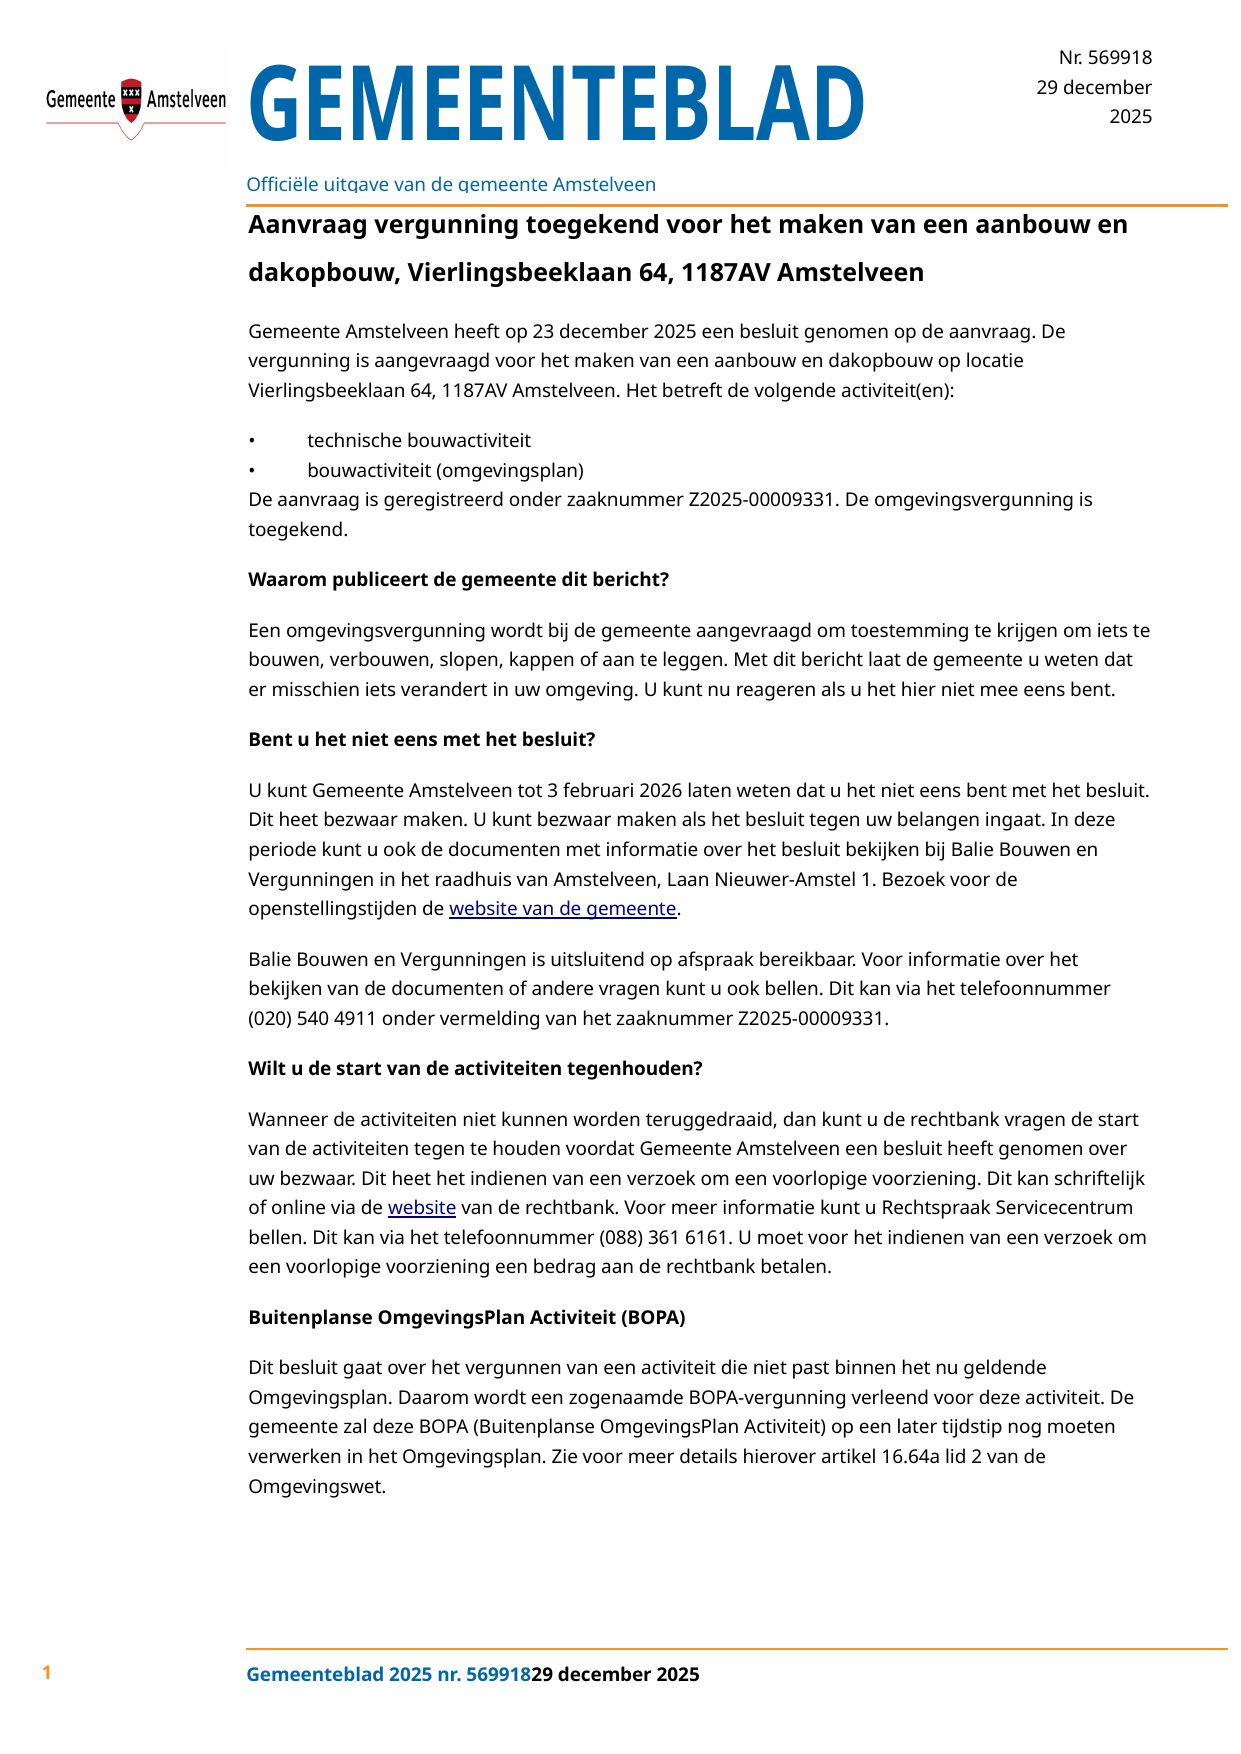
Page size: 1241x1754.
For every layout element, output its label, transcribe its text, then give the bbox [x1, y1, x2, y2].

text Waarom publiceert de gemeente dit bericht? [248, 567, 1152, 592]
text U kunt Gemeente Amstelveen tot 3 februari 2026 laten weten dat u het niet eens bent met het besluit. Dit heet bezwaar maken. U kunt bezwaar maken als het besluit tegen uw belangen ingaat. In deze periode kunt u ook de documenten met informatie over het besluit bekijken bij Balie Bouwen en Vergunningen in het raadhuis van Amstelveen, Laan Nieuwer-Amstel 1. Bezoek voor de openstellingstijden de website van de gemeente. [248, 777, 1152, 921]
list bouwactiviteit (omgevingsplan) [248, 457, 1152, 483]
text Wanneer de activiteiten niet kunnen worden teruggedraaid, dan kunt u de rechtbank vragen de start van de activiteiten tegen te houden voordat Gemeente Amstelveen een besluit heeft genomen over uw bezwaar. Dit heet het indienen van een verzoek om een voorlopige voorziening. Dit kan schriftelijk of online via de website van de rechtbank. Voor meer informatie kunt u Rechtspraak Servicecentrum bellen. Dit kan via het telefoonnummer (088) 361 6161. U moet voor het indienen van een verzoek om een voorlopige voorziening een bedrag aan de rechtbank betalen. [248, 1106, 1152, 1279]
text Aanvraag vergunning toegekend voor het maken van een aanbouw en dakopbouw, Vierlingsbeeklaan 64, 1187AV Amstelveen [248, 207, 1152, 288]
text De aanvraag is geregistreerd onder zaaknummer Z2025-00009331. De omgevingsvergunning is toegekend. [248, 487, 1152, 542]
text Buitenplanse OmgevingsPlan Activiteit (BOPA) [248, 1304, 1152, 1330]
text Een omgevingsvergunning wordt bij de gemeente aangevraagd om toestemming te krijgen om iets te bouwen, verbouwen, slopen, kappen of aan te leggen. Met dit bericht laat de gemeente u weten dat er misschien iets verandert in uw omgeving. U kunt nu reageren als u het hier niet mee eens bent. [248, 617, 1152, 702]
text Balie Bouwen en Vergunningen is uitsluitend op afspraak bereikbaar. Voor informatie over het bekijken van de documenten of andere vragen kunt u ook bellen. Dit kan via het telefoonnummer (020) 540 4911 onder vermelding van het zaaknummer Z2025-00009331. [248, 946, 1152, 1031]
list technische bouwactiviteit [248, 427, 1152, 453]
text Gemeente Amstelveen heeft op 23 december 2025 een besluit genomen op de aanvraag. De vergunning is aangevraagd voor het maken van een aanbouw en dakopbouw op locatie Vierlingsbeeklaan 64, 1187AV Amstelveen. Het betreft de volgende activiteit(en): [248, 318, 1152, 403]
text Wilt u de start van de activiteiten tegenhouden? [248, 1055, 1152, 1081]
text Bent u het niet eens met het besluit? [248, 727, 1152, 752]
picture [41, 47, 231, 172]
text Dit besluit gaat over het vergunnen van een activiteit die niet past binnen het nu geldende Omgevingsplan. Daarom wordt een zogenaamde BOPA-vergunning verleend voor deze activiteit. De gemeente zal deze BOPA (Buitenplanse OmgevingsPlan Activiteit) op een later tijdstip nog moeten verwerken in het Omgevingsplan. Zie voor meer details hierover artikel 16.64a lid 2 van de Omgevingswet. [248, 1354, 1152, 1499]
